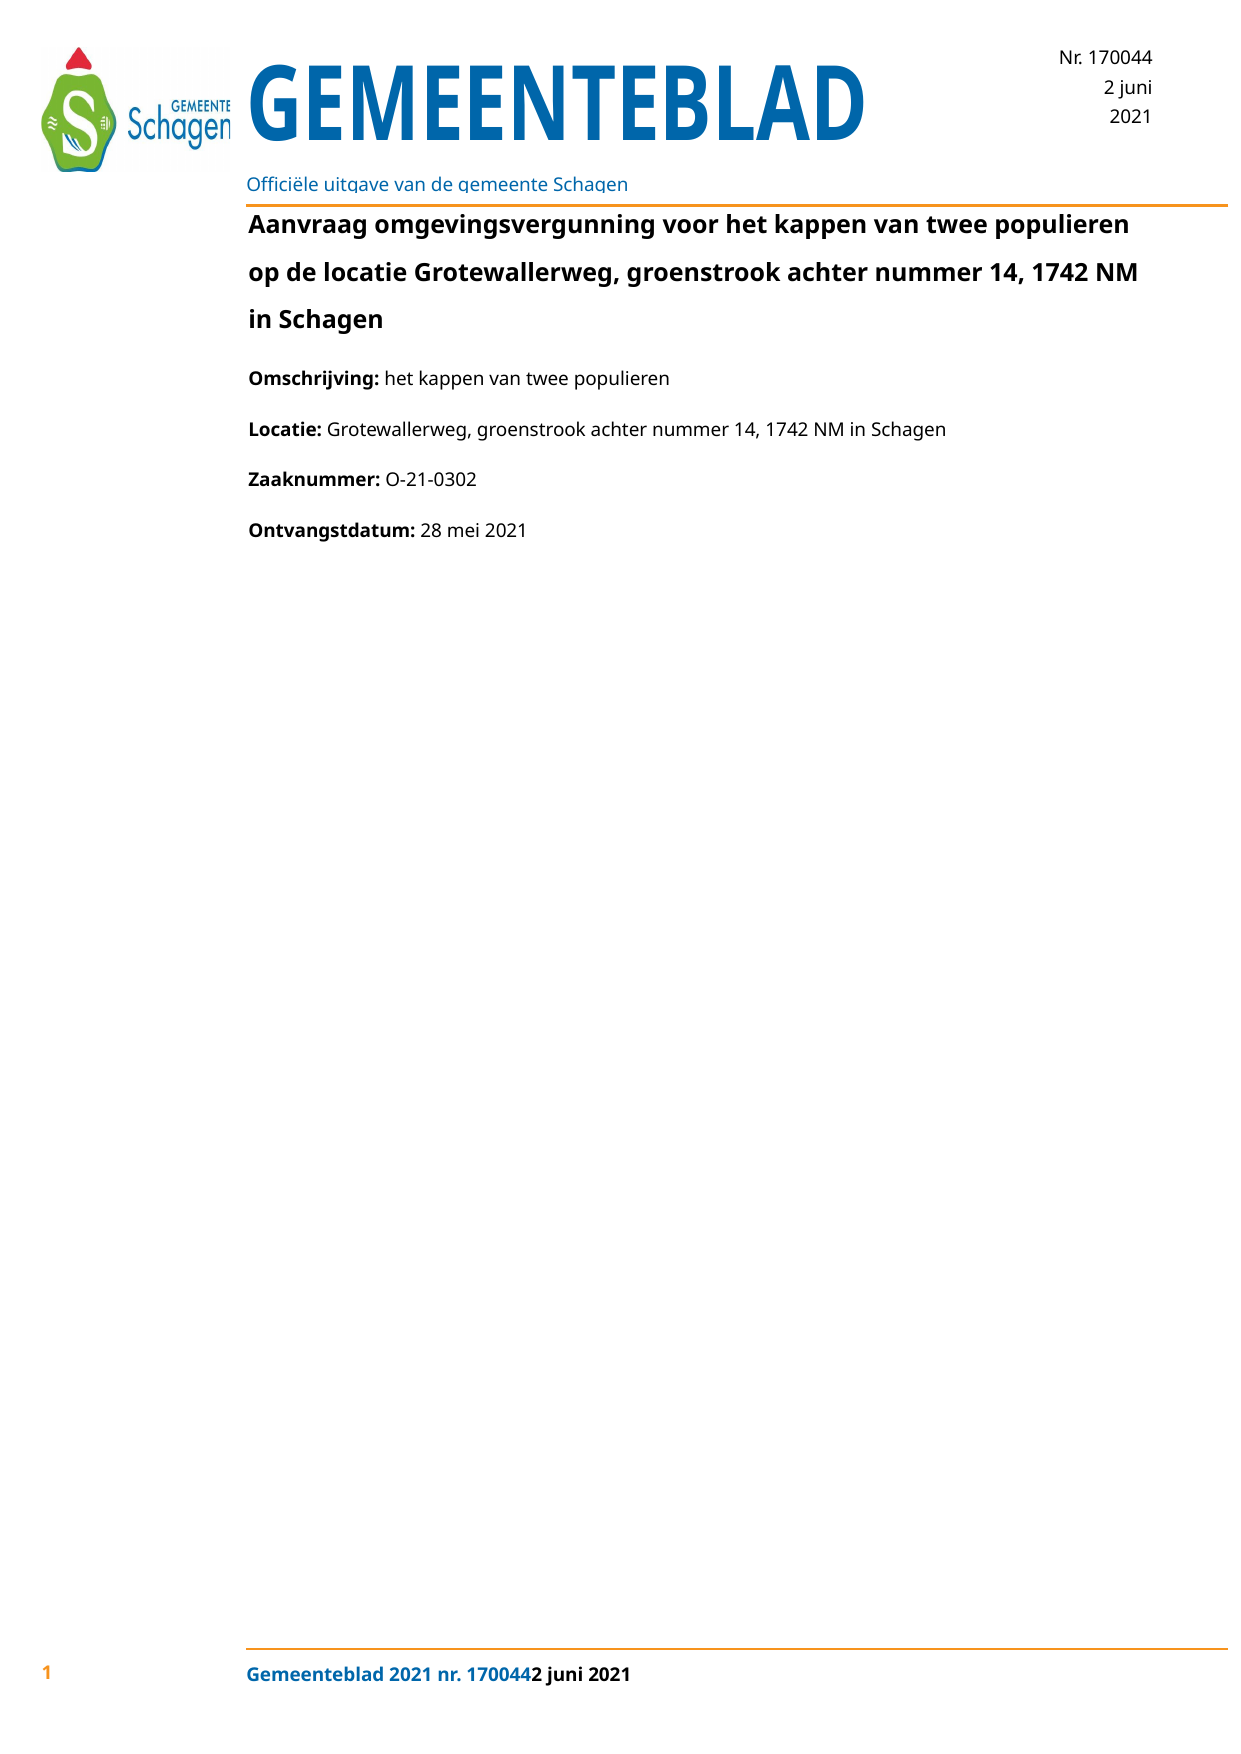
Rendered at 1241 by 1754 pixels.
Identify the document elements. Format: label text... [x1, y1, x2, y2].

picture [41, 47, 231, 172]
text Ontvangstdatum: 28 mei 2021 [248, 517, 1152, 542]
text Aanvraag omgevingsvergunning voor het kappen van twee populieren op de locatie Grotewallerweg, groenstrook achter nummer 14, 1742 NM in Schagen [248, 207, 1152, 336]
text Omschrijving: het kappen van twee populieren [248, 366, 1152, 391]
text Zaaknummer: O-21-0302 [248, 466, 1152, 492]
text Locatie: Grotewallerweg, groenstrook achter nummer 14, 1742 NM in Schagen [248, 416, 1152, 442]
